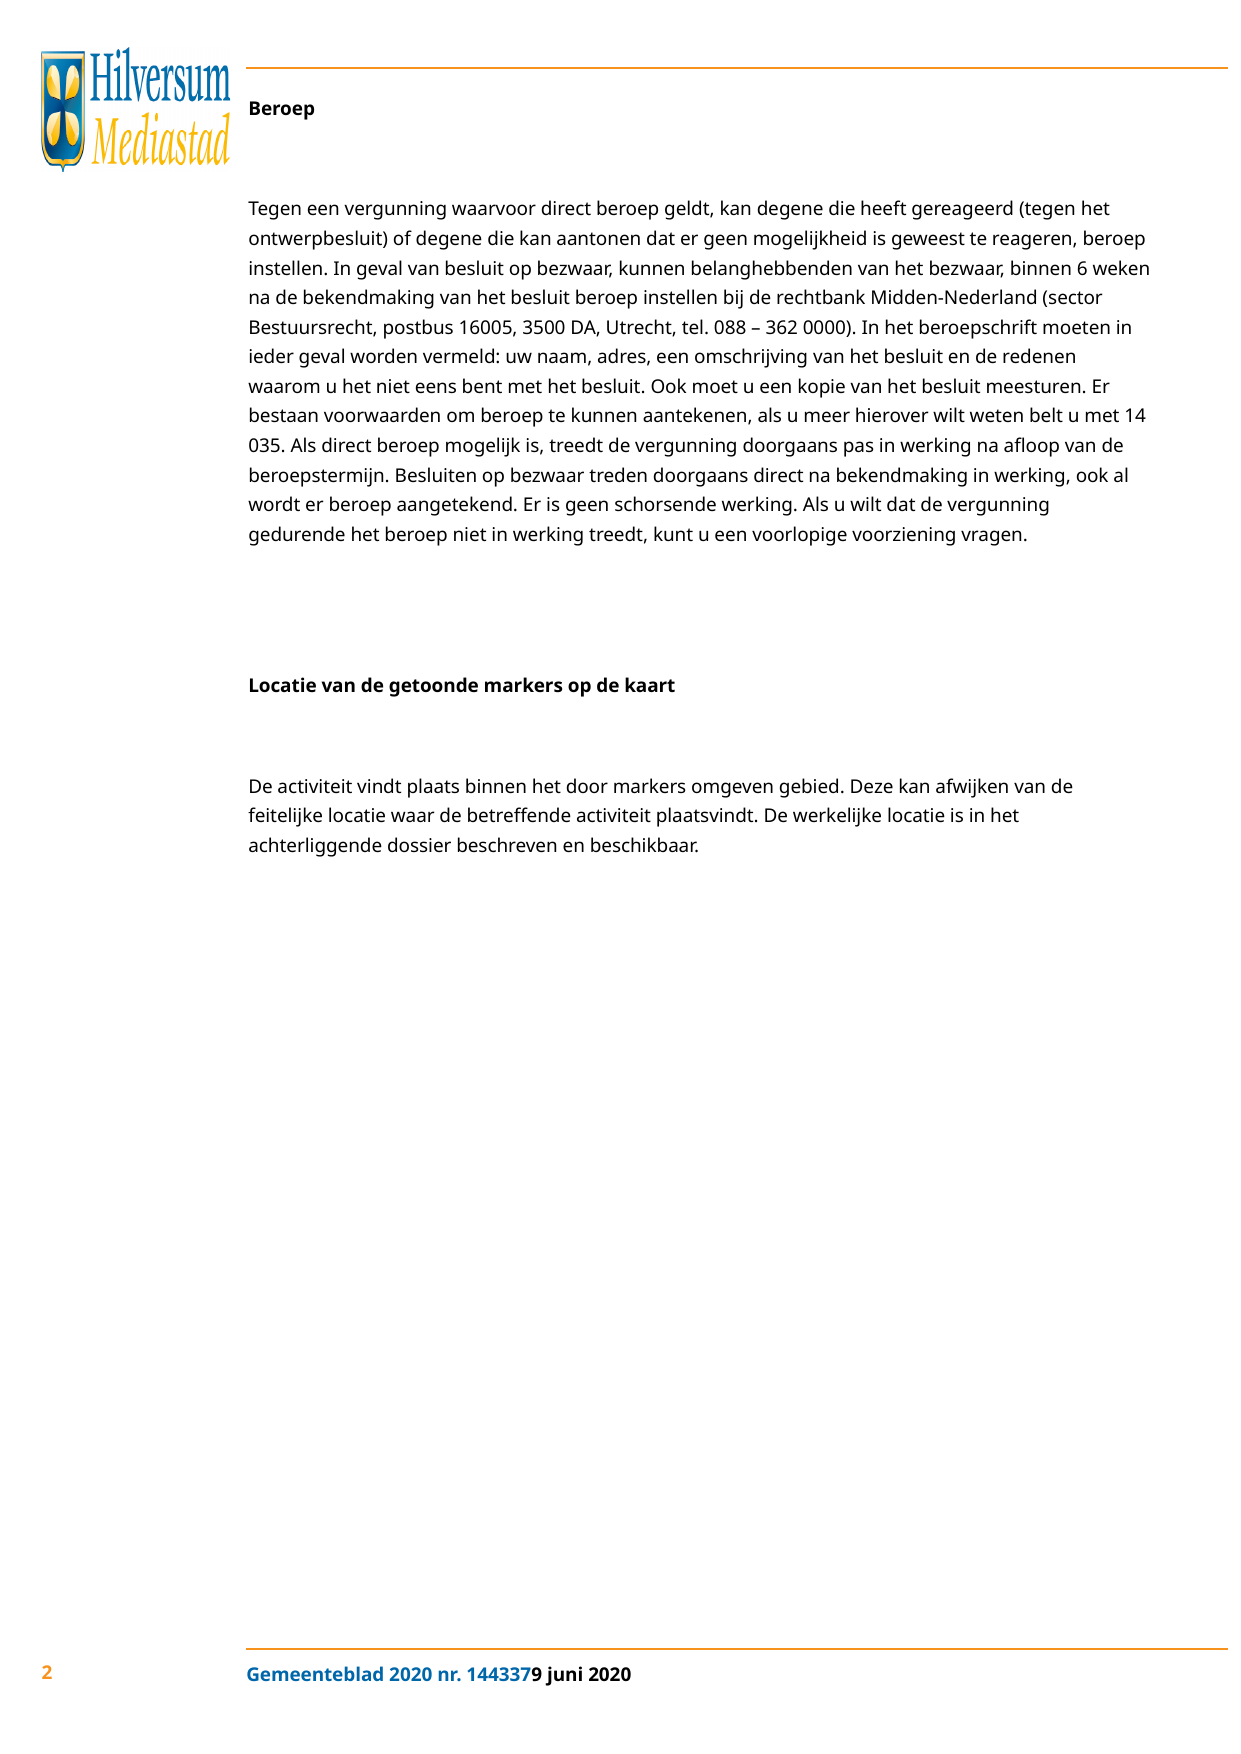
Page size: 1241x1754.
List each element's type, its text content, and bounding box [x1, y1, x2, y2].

text De activiteit vindt plaats binnen het door markers omgeven gebied. Deze kan afwijken van de feitelijke locatie waar de betreffende activiteit plaatsvindt. De werkelijke locatie is in het achterliggende dossier beschreven en beschikbaar. [248, 773, 1152, 858]
text Tegen een vergunning waarvoor direct beroep geldt, kan degene die heeft gereageerd (tegen het ontwerpbesluit) of degene die kan aantonen dat er geen mogelijkheid is geweest te reageren, beroep instellen. In geval van besluit op bezwaar, kunnen belanghebbenden van het bezwaar, binnen 6 weken na de bekendmaking van het besluit beroep instellen bij de rechtbank Midden-Nederland (sector Bestuursrecht, postbus 16005, 3500 DA, Utrecht, tel. 088 – 362 0000). In het beroepschrift moeten in ieder geval worden vermeld: uw naam, adres, een omschrijving van het besluit en de redenen waarom u het niet eens bent met het besluit. Ook moet u een kopie van het besluit meesturen. Er bestaan voorwaarden om beroep te kunnen aantekenen, als u meer hierover wilt weten belt u met 14 035. Als direct beroep mogelijk is, treedt de vergunning doorgaans pas in werking na afloop van de beroepstermijn. Besluiten op bezwaar treden doorgaans direct na bekendmaking in werking, ook al wordt er beroep aangetekend. Er is geen schorsende werking. Als u wilt dat de vergunning gedurende het beroep niet in werking treedt, kunt u een voorlopige voorziening vragen. [248, 196, 1152, 547]
text Beroep [248, 95, 1152, 121]
picture [41, 47, 231, 172]
text Locatie van de getoonde markers op de kaart [248, 672, 1152, 698]
